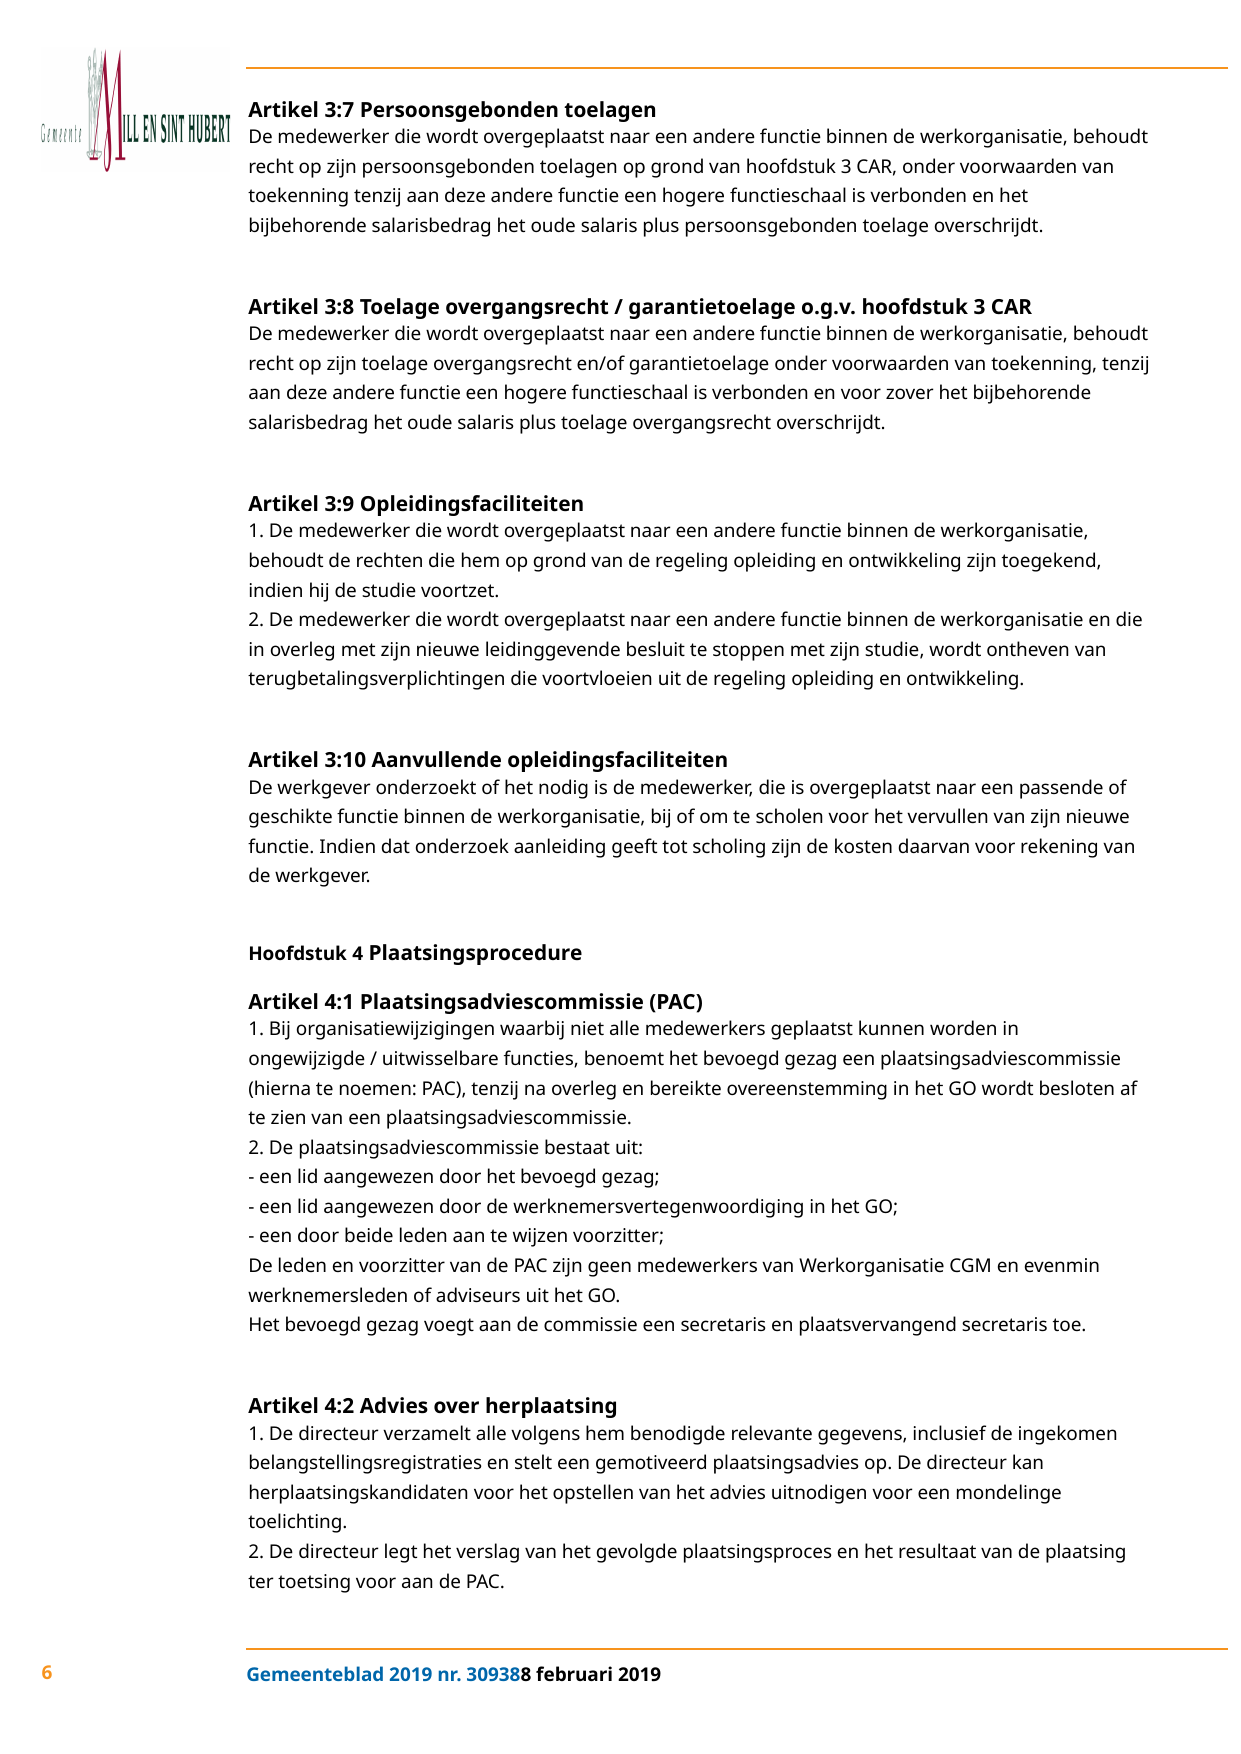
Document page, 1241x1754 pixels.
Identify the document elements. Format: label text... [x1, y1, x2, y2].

text De werkgever onderzoekt of het nodig is de medewerker, die is overgeplaatst naar een passende of geschikte functie binnen de werkorganisatie, bij of om te scholen voor het vervullen van zijn nieuwe functie. Indien dat onderzoek aanleiding geeft tot scholing zijn de kosten daarvan voor rekening van de werkgever. [248, 774, 1152, 888]
text 2. De plaatsingsadviescommissie bestaat uit: [248, 1134, 1152, 1160]
text 1. Bij organisatiewijzigingen waarbij niet alle medewerkers geplaatst kunnen worden in ongewijzigde / uitwisselbare functies, benoemt het bevoegd gezag een plaatsingsadviescommissie (hierna te noemen: PAC), tenzij na overleg en bereikte overeenstemming in het GO wordt besloten af te zien van een plaatsingsadviescommissie. [248, 1016, 1152, 1130]
text Het bevoegd gezag voegt aan de commissie een secretaris en plaatsvervangend secretaris toe. [248, 1311, 1152, 1337]
picture [41, 47, 231, 172]
text Artikel 3:9 Opleidingsfaciliteiten [248, 489, 1152, 518]
text De medewerker die wordt overgeplaatst naar een andere functie binnen de werkorganisatie, behoudt recht op zijn persoonsgebonden toelagen op grond van hoofdstuk 3 CAR, onder voorwaarden van toekenning tenzij aan deze andere functie een hogere functieschaal is verbonden en het bijbehorende salarisbedrag het oude salaris plus persoonsgebonden toelage overschrijdt. [248, 123, 1152, 238]
text Artikel 3:10 Aanvullende opleidingsfaciliteiten [248, 746, 1152, 774]
text Artikel 3:8 Toelage overgangsrecht / garantietoelage o.g.v. hoofdstuk 3 CAR [248, 292, 1152, 320]
text - een lid aangewezen door de werknemersvertegenwoordiging in het GO; [248, 1193, 1152, 1219]
text Artikel 3:7 Persoonsgebonden toelagen [248, 95, 1152, 123]
text De medewerker die wordt overgeplaatst naar een andere functie binnen de werkorganisatie, behoudt recht op zijn toelage overgangsrecht en/of garantietoelage onder voorwaarden van toekenning, tenzij aan deze andere functie een hogere functieschaal is verbonden en voor zover het bijbehorende salarisbedrag het oude salaris plus toelage overgangsrecht overschrijdt. [248, 320, 1152, 435]
text Hoofdstuk 4 Plaatsingsprocedure [248, 938, 1152, 966]
text Artikel 4:1 Plaatsingsadviescommissie (PAC) [248, 987, 1152, 1016]
text - een lid aangewezen door het bevoegd gezag; [248, 1163, 1152, 1189]
text Artikel 4:2 Advies over herplaatsing [248, 1391, 1152, 1420]
text 2. De medewerker die wordt overgeplaatst naar een andere functie binnen de werkorganisatie en die in overleg met zijn nieuwe leidinggevende besluit te stoppen met zijn studie, wordt ontheven van terugbetalingsverplichtingen die voortvloeien uit de regeling opleiding en ontwikkeling. [248, 606, 1152, 691]
text De leden en voorzitter van de PAC zijn geen medewerkers van Werkorganisatie CGM en evenmin werknemersleden of adviseurs uit het GO. [248, 1252, 1152, 1308]
text 1. De medewerker die wordt overgeplaatst naar een andere functie binnen de werkorganisatie, behoudt de rechten die hem op grond van de regeling opleiding en ontwikkeling zijn toegekend, indien hij de studie voortzet. [248, 518, 1152, 602]
text - een door beide leden aan te wijzen voorzitter; [248, 1223, 1152, 1248]
text 1. De directeur verzamelt alle volgens hem benodigde relevante gegevens, inclusief de ingekomen belangstellingsregistraties en stelt een gemotiveerd plaatsingsadvies op. De directeur kan herplaatsingskandidaten voor het opstellen van het advies uitnodigen voor een mondelinge toelichting. [248, 1420, 1152, 1534]
text 2. De directeur legt het verslag van het gevolgde plaatsingsproces en het resultaat van de plaatsing ter toetsing voor aan de PAC. [248, 1538, 1152, 1593]
